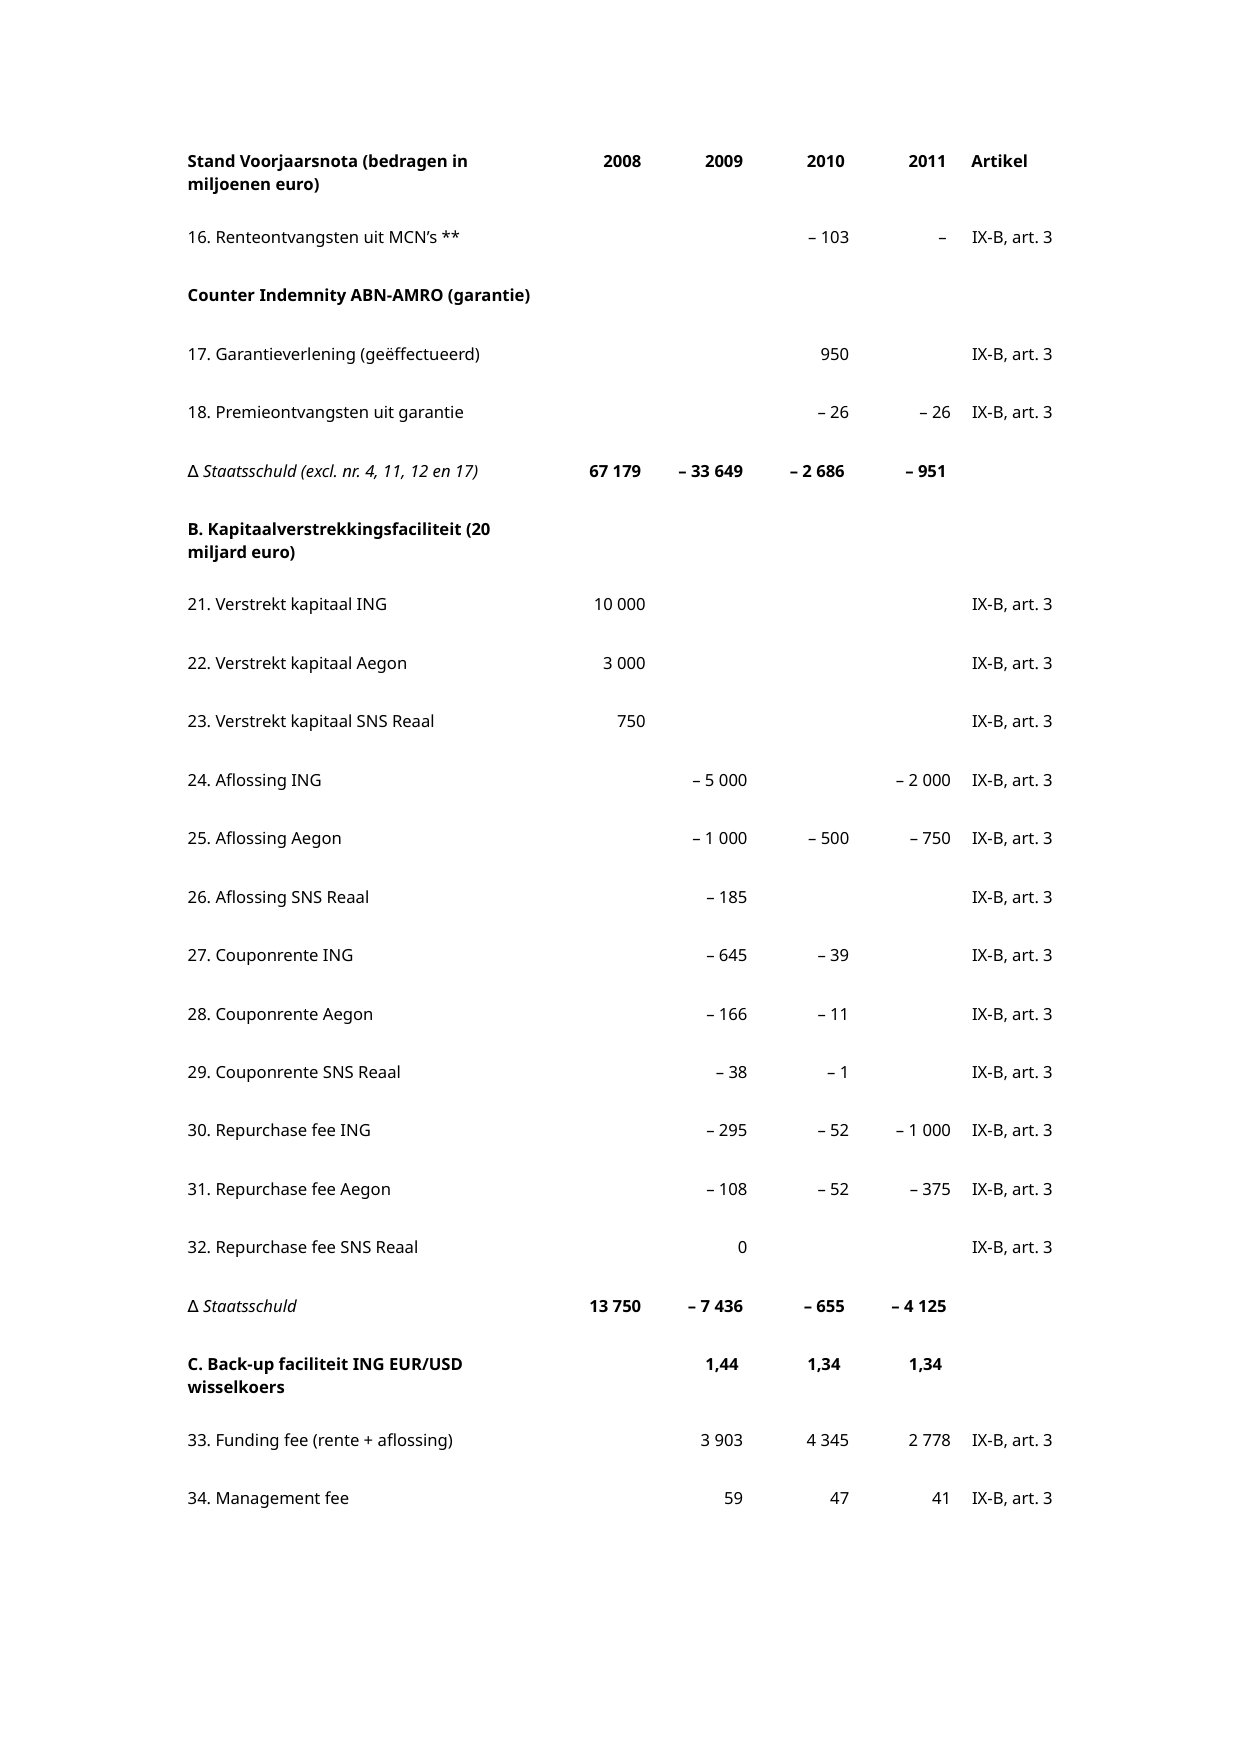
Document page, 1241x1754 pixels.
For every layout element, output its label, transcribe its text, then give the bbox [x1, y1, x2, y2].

table_cell [849, 710, 951, 768]
table_cell [645, 284, 747, 342]
table_cell 32. Repurchase fee SNS Reaal [188, 1236, 544, 1294]
table_cell – 2 000 [849, 768, 951, 827]
table_cell [747, 1236, 849, 1294]
table_cell IX-B, art. 3 [951, 1061, 1053, 1119]
table_cell [849, 651, 951, 710]
table_cell 22. Verstrekt kapitaal Aegon [188, 651, 544, 710]
table_cell [951, 518, 1053, 593]
table_cell – 5 000 [645, 768, 747, 827]
table_cell 3 000 [544, 651, 645, 710]
table_cell [849, 1061, 951, 1119]
table_cell – 108 [645, 1178, 747, 1236]
table_cell [645, 401, 747, 459]
table_cell 2 778 [849, 1428, 951, 1487]
table_cell [544, 401, 645, 459]
table_cell 67 179 [544, 459, 645, 518]
table_cell 750 [544, 710, 645, 768]
table_cell 17. Garantieverlening (geëffectueerd) [188, 342, 544, 401]
table_cell – 951 [849, 459, 951, 518]
table_cell – 11 [747, 1002, 849, 1061]
table_cell [747, 885, 849, 944]
table_cell IX-B, art. 3 [951, 225, 1053, 284]
table_cell [544, 1061, 645, 1119]
table_cell – 26 [849, 401, 951, 459]
table_cell [747, 651, 849, 710]
table_header Artikel [951, 150, 1053, 225]
table_cell IX-B, art. 3 [951, 401, 1053, 459]
table_cell – [849, 225, 951, 284]
table_cell 1,44 [645, 1353, 747, 1428]
table_cell [645, 651, 747, 710]
table_cell IX-B, art. 3 [951, 885, 1053, 944]
table_cell 41 [849, 1487, 951, 1545]
table_cell [849, 1236, 951, 1294]
table_cell [544, 225, 645, 284]
table_cell – 655 [747, 1294, 849, 1353]
table_cell [544, 944, 645, 1002]
table_cell – 295 [645, 1119, 747, 1177]
table_cell – 39 [747, 944, 849, 1002]
table_cell – 4 125 [849, 1294, 951, 1353]
table_cell – 750 [849, 827, 951, 885]
table_cell 27. Couponrente ING [188, 944, 544, 1002]
table_cell [747, 593, 849, 651]
table_cell 26. Aflossing SNS Reaal [188, 885, 544, 944]
table_cell [544, 1119, 645, 1177]
table_cell [544, 885, 645, 944]
table_cell IX-B, art. 3 [951, 1002, 1053, 1061]
table_cell – 1 000 [645, 827, 747, 885]
table_cell – 185 [645, 885, 747, 944]
table_cell [544, 1487, 645, 1545]
table_cell – 1 000 [849, 1119, 951, 1177]
table_cell IX-B, art. 3 [951, 768, 1053, 827]
table_cell – 645 [645, 944, 747, 1002]
table_cell [849, 518, 951, 593]
table_cell [951, 459, 1053, 518]
table_cell Counter Indemnity ABN-AMRO (garantie) [188, 284, 544, 342]
table_cell [747, 710, 849, 768]
table_cell [849, 885, 951, 944]
table_cell – 103 [747, 225, 849, 284]
table_cell ∆ Staatsschuld (excl. nr. 4, 11, 12 en 17) [188, 459, 544, 518]
table_cell 21. Verstrekt kapitaal ING [188, 593, 544, 651]
table_cell [951, 1294, 1053, 1353]
table_cell IX-B, art. 3 [951, 342, 1053, 401]
table_cell 1,34 [747, 1353, 849, 1428]
table_cell – 166 [645, 1002, 747, 1061]
table_cell IX-B, art. 3 [951, 1428, 1053, 1487]
table_cell – 7 436 [645, 1294, 747, 1353]
table_cell ∆ Staatsschuld [188, 1294, 544, 1353]
table_cell [645, 225, 747, 284]
table_cell 47 [747, 1487, 849, 1545]
table_cell – 26 [747, 401, 849, 459]
table_cell IX-B, art. 3 [951, 593, 1053, 651]
table_cell 13 750 [544, 1294, 645, 1353]
table_cell – 38 [645, 1061, 747, 1119]
table_cell 24. Aflossing ING [188, 768, 544, 827]
table_cell 0 [645, 1236, 747, 1294]
table_cell [544, 768, 645, 827]
table_cell 29. Couponrente SNS Reaal [188, 1061, 544, 1119]
table_cell 18. Premieontvangsten uit garantie [188, 401, 544, 459]
table_cell B. Kapitaalverstrekkingsfaciliteit (20 miljard euro) [188, 518, 544, 593]
table_header 2011 [849, 150, 951, 225]
table_cell IX-B, art. 3 [951, 1178, 1053, 1236]
table_header 2009 [645, 150, 747, 225]
table_cell IX-B, art. 3 [951, 944, 1053, 1002]
table_cell – 2 686 [747, 459, 849, 518]
table_cell IX-B, art. 3 [951, 651, 1053, 710]
table_cell [951, 284, 1053, 342]
table_cell [747, 518, 849, 593]
table_cell 4 345 [747, 1428, 849, 1487]
table_cell [544, 827, 645, 885]
table_cell 3 903 [645, 1428, 747, 1487]
table_cell [645, 710, 747, 768]
table_cell 30. Repurchase fee ING [188, 1119, 544, 1177]
table_cell IX-B, art. 3 [951, 1236, 1053, 1294]
table_cell [849, 342, 951, 401]
table_cell [645, 342, 747, 401]
table_cell IX-B, art. 3 [951, 1487, 1053, 1545]
table_cell [645, 593, 747, 651]
table_cell [849, 284, 951, 342]
table_cell 25. Aflossing Aegon [188, 827, 544, 885]
table_cell 34. Management fee [188, 1487, 544, 1545]
table_header 2010 [747, 150, 849, 225]
table_cell – 1 [747, 1061, 849, 1119]
table_cell [544, 518, 645, 593]
table_cell [747, 284, 849, 342]
table_cell [849, 944, 951, 1002]
table_cell [544, 284, 645, 342]
table_cell 28. Couponrente Aegon [188, 1002, 544, 1061]
table_cell 1,34 [849, 1353, 951, 1428]
table_cell [951, 1353, 1053, 1428]
table_cell 950 [747, 342, 849, 401]
table_cell C. Back-up faciliteit ING EUR/USD wisselkoers [188, 1353, 544, 1428]
table_cell IX-B, art. 3 [951, 710, 1053, 768]
table_cell [544, 1178, 645, 1236]
table_header 2008 [544, 150, 645, 225]
table_cell [645, 518, 747, 593]
table_cell [544, 1002, 645, 1061]
table_cell – 52 [747, 1119, 849, 1177]
table_cell 23. Verstrekt kapitaal SNS Reaal [188, 710, 544, 768]
table_cell – 33 649 [645, 459, 747, 518]
table_cell 31. Repurchase fee Aegon [188, 1178, 544, 1236]
table_cell – 375 [849, 1178, 951, 1236]
table_cell [849, 1002, 951, 1061]
table_cell IX-B, art. 3 [951, 827, 1053, 885]
table_cell – 52 [747, 1178, 849, 1236]
table_cell 33. Funding fee (rente + aflossing) [188, 1428, 544, 1487]
table_cell 16. Renteontvangsten uit MCN’s ** [188, 225, 544, 284]
table_header Stand Voorjaarsnota (bedragen in miljoenen euro) [188, 150, 544, 225]
table_cell [544, 342, 645, 401]
table_cell 59 [645, 1487, 747, 1545]
table_cell [544, 1236, 645, 1294]
table_cell [544, 1353, 645, 1428]
table_cell [544, 1428, 645, 1487]
table_cell [849, 593, 951, 651]
table_cell IX-B, art. 3 [951, 1119, 1053, 1177]
table_cell [747, 768, 849, 827]
table_cell 10 000 [544, 593, 645, 651]
table_cell – 500 [747, 827, 849, 885]
